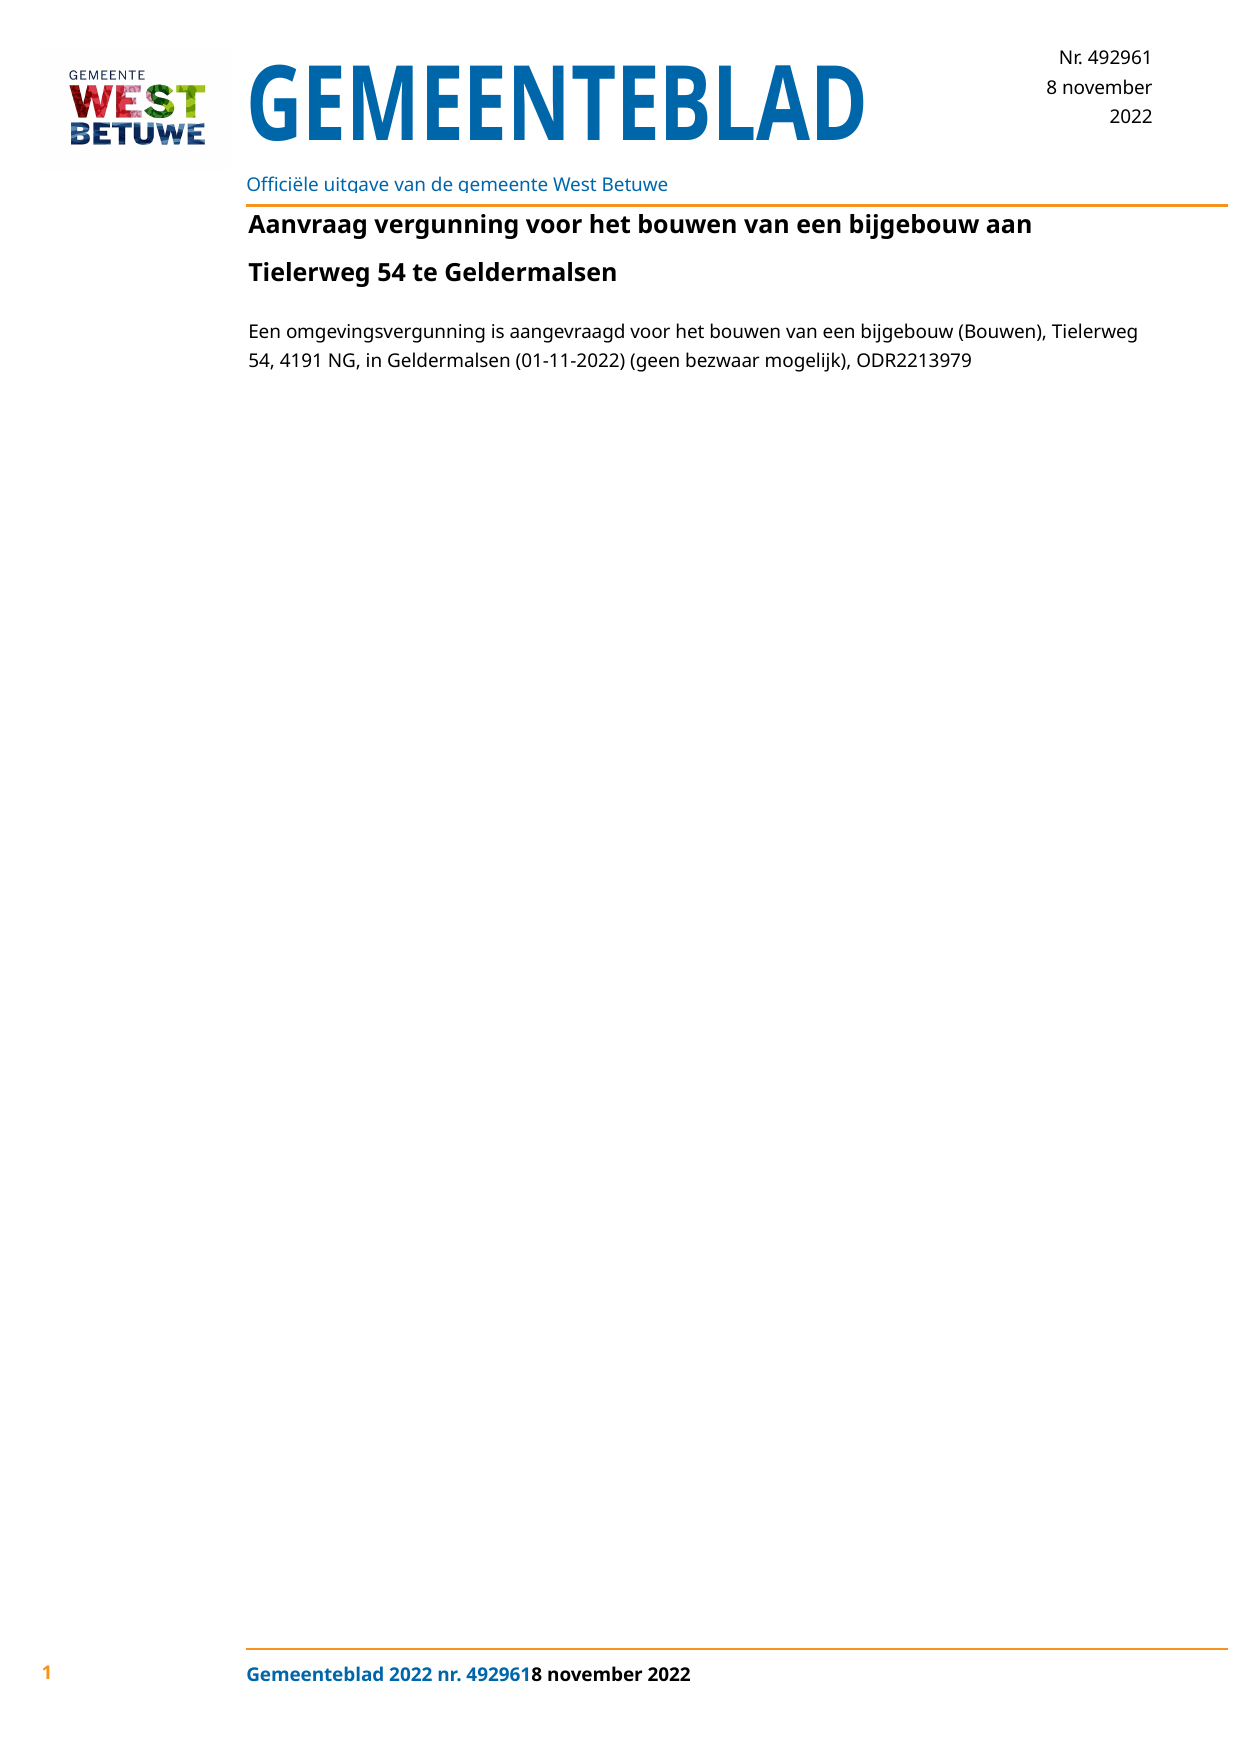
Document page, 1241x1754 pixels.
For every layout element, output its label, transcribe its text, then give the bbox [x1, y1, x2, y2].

text Een omgevingsvergunning is aangevraagd voor het bouwen van een bijgebouw (Bouwen), Tielerweg 54, 4191 NG, in Geldermalsen (01-11-2022) (geen bezwaar mogelijk), ODR2213979 [248, 318, 1152, 373]
picture [41, 47, 231, 172]
text Aanvraag vergunning voor het bouwen van een bijgebouw aan Tielerweg 54 te Geldermalsen [248, 207, 1152, 288]
